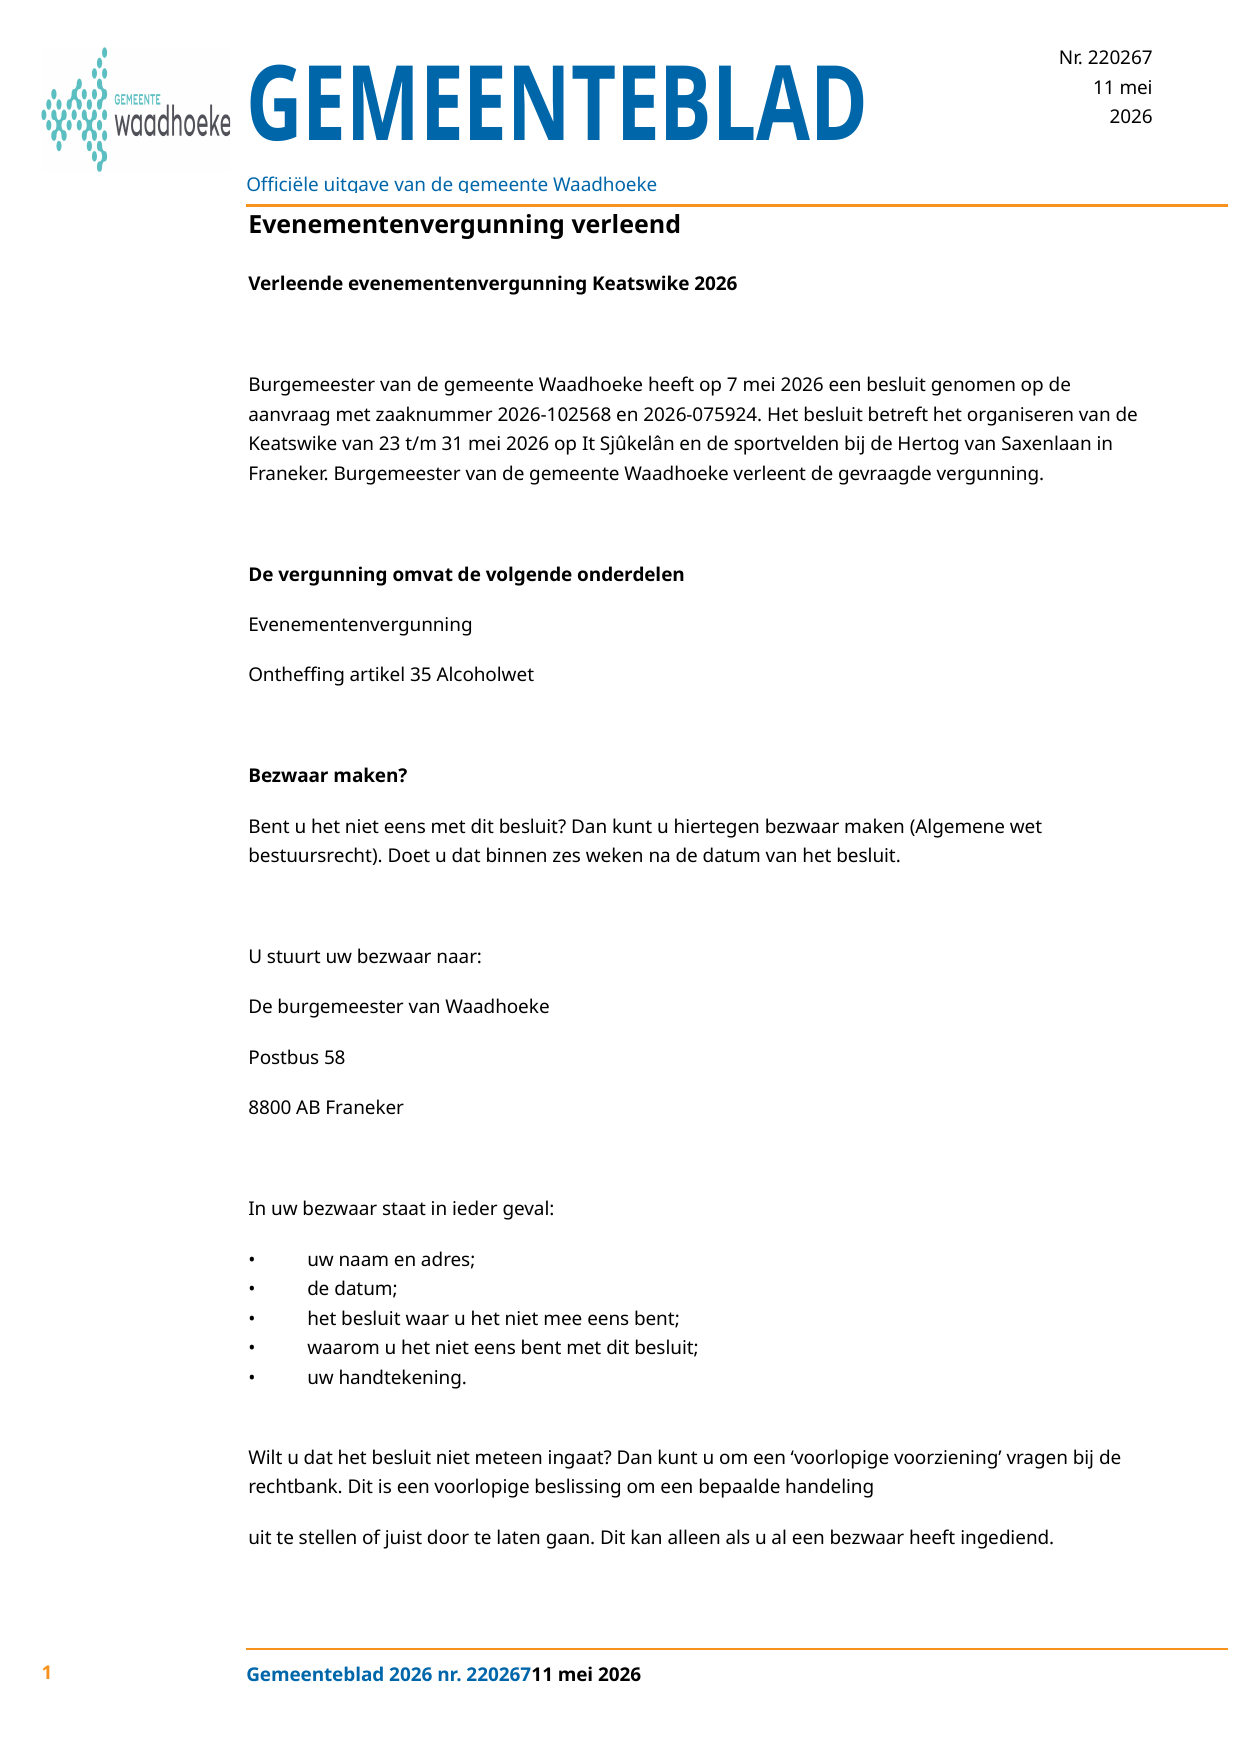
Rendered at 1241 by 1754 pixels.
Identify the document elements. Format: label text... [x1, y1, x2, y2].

text Ontheffing artikel 35 Alcoholwet [248, 662, 1152, 687]
text Evenementenvergunning [248, 611, 1152, 637]
text Bezwaar maken? [248, 762, 1152, 788]
picture [41, 47, 231, 172]
text Burgemeester van de gemeente Waadhoeke heeft op 7 mei 2026 een besluit genomen op de aanvraag met zaaknummer 2026-102568 en 2026-075924. Het besluit betreft het organiseren van de Keatswike van 23 t/m 31 mei 2026 op It Sjûkelân en de sportvelden bij de Hertog van Saxenlaan in Franeker. Burgemeester van de gemeente Waadhoeke verleent de gevraagde vergunning. [248, 371, 1152, 486]
text Postbus 58 [248, 1044, 1152, 1070]
list waarom u het niet eens bent met dit besluit; [248, 1334, 1152, 1360]
list uw handtekening. [248, 1364, 1152, 1390]
text Wilt u dat het besluit niet meteen ingaat? Dan kunt u om een ‘voorlopige voorziening’ vragen bij de rechtbank. Dit is een voorlopige beslissing om een bepaalde handeling [248, 1444, 1152, 1499]
list het besluit waar u het niet mee eens bent; [248, 1305, 1152, 1331]
text Evenementenvergunning verleend [248, 207, 1152, 241]
text Bent u het niet eens met dit besluit? Dan kunt u hiertegen bezwaar maken (Algemene wet bestuursrecht). Doet u dat binnen zes weken na de datum van het besluit. [248, 813, 1152, 868]
text U stuurt uw bezwaar naar: [248, 943, 1152, 969]
text uit te stellen of juist door te laten gaan. Dit kan alleen als u al een bezwaar heeft ingediend. [248, 1524, 1152, 1550]
text De vergunning omvat de volgende onderdelen [248, 561, 1152, 586]
text Verleende evenementenvergunning Keatswike 2026 [248, 270, 1152, 296]
list uw naam en adres; [248, 1246, 1152, 1271]
text In uw bezwaar staat in ieder geval: [248, 1195, 1152, 1221]
text 8800 AB Franeker [248, 1094, 1152, 1120]
text De burgemeester van Waadhoeke [248, 994, 1152, 1019]
list de datum; [248, 1275, 1152, 1301]
